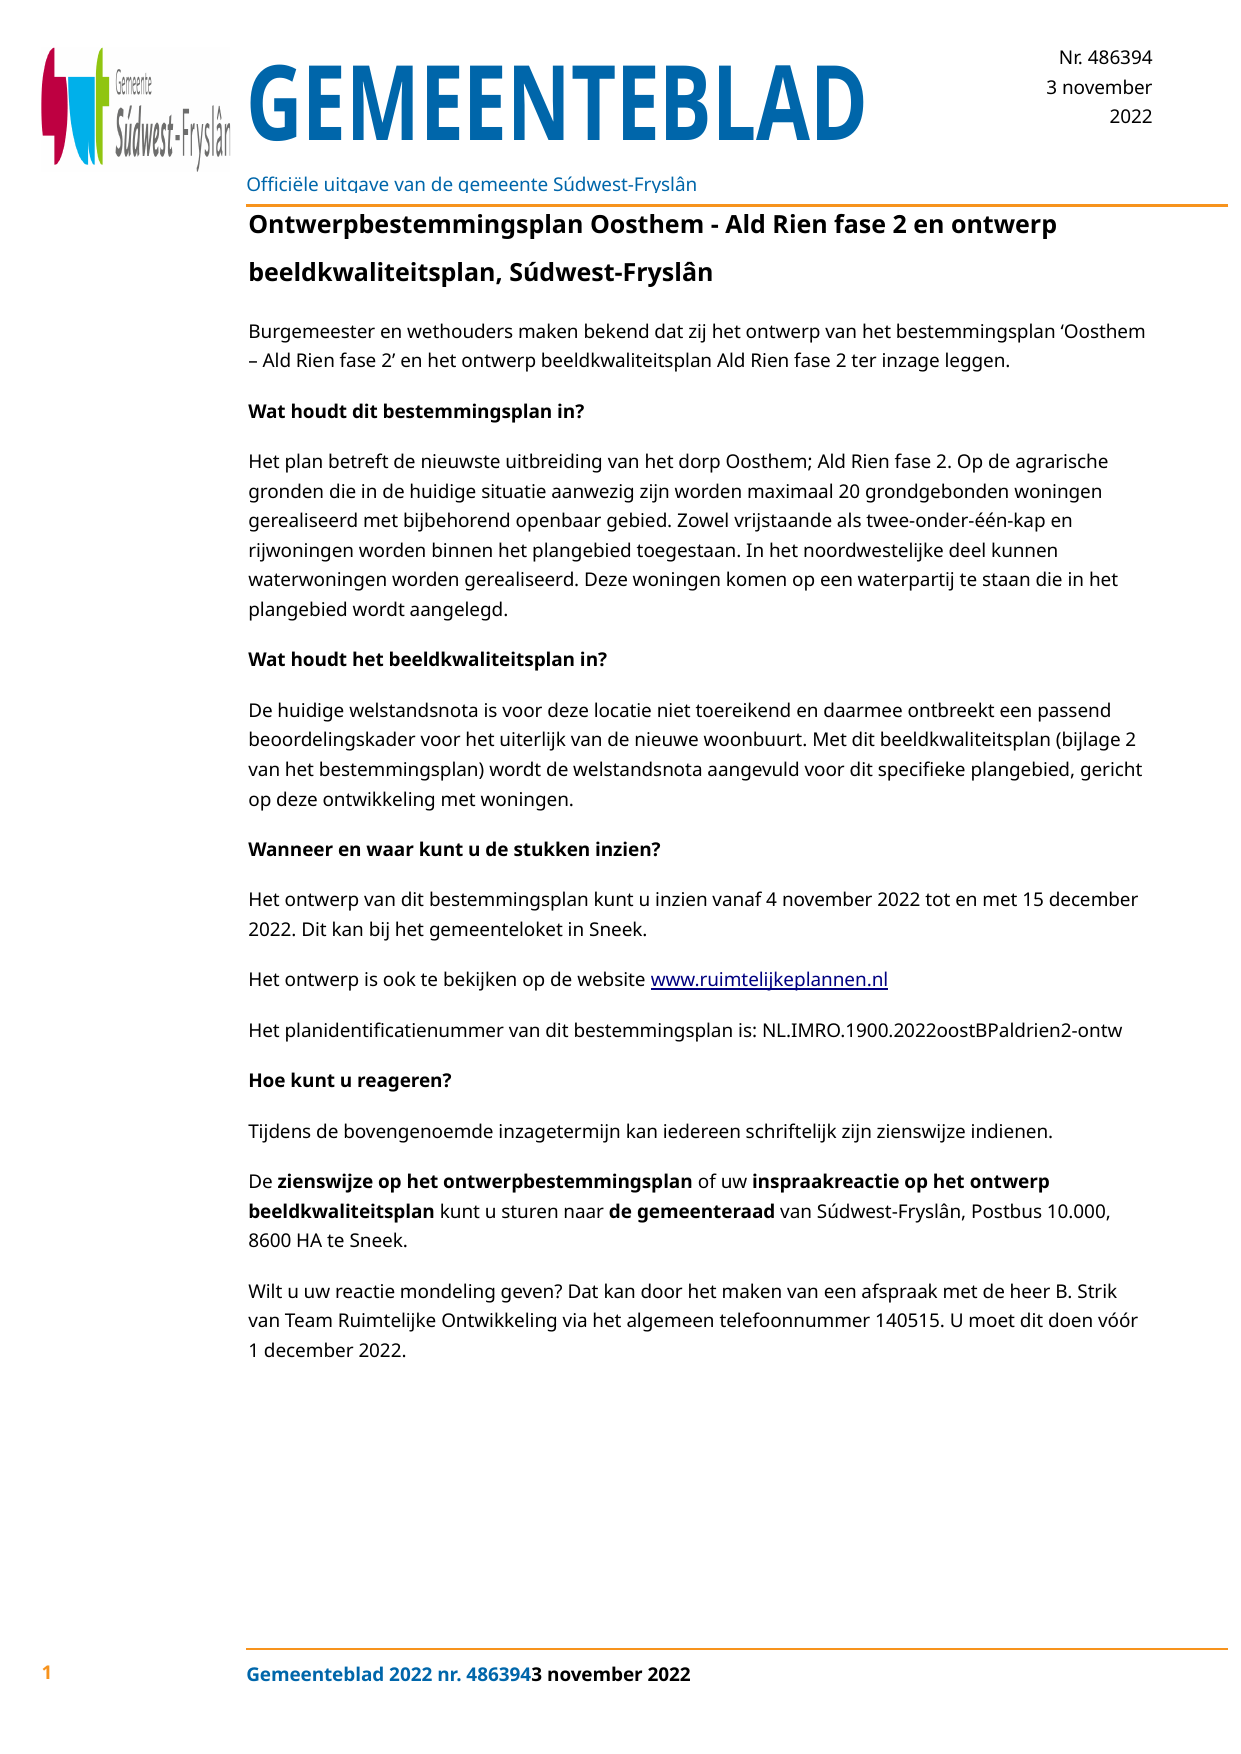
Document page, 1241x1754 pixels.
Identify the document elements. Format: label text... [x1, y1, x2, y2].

text Hoe kunt u reageren? [248, 1067, 1152, 1093]
text Tijdens de bovengenoemde inzagetermijn kan iedereen schriftelijk zijn zienswijze indienen. [248, 1118, 1152, 1144]
text Burgemeester en wethouders maken bekend dat zij het ontwerp van het bestemmingsplan ‘Oosthem – Ald Rien fase 2’ en het ontwerp beeldkwaliteitsplan Ald Rien fase 2 ter inzage leggen. [248, 318, 1152, 373]
text Het ontwerp van dit bestemmingsplan kunt u inzien vanaf 4 november 2022 tot en met 15 december 2022. Dit kan bij het gemeenteloket in Sneek. [248, 887, 1152, 942]
text Wat houdt het beeldkwaliteitsplan in? [248, 647, 1152, 672]
picture [41, 47, 231, 172]
text De huidige welstandsnota is voor deze locatie niet toereikend en daarmee ontbreekt een passend beoordelingskader voor het uiterlijk van de nieuwe woonbuurt. Met dit beeldkwaliteitsplan (bijlage 2 van het bestemmingsplan) wordt de welstandsnota aangevuld voor dit specifieke plangebied, gericht op deze ontwikkeling met woningen. [248, 697, 1152, 812]
text Het plan betreft de nieuwste uitbreiding van het dorp Oosthem; Ald Rien fase 2. Op de agrarische gronden die in de huidige situatie aanwezig zijn worden maximaal 20 grondgebonden woningen gerealiseerd met bijbehorend openbaar gebied. Zowel vrijstaande als twee-onder-één-kap en rijwoningen worden binnen het plangebied toegestaan. In het noordwestelijke deel kunnen waterwoningen worden gerealiseerd. Deze woningen komen op een waterpartij te staan die in het plangebied wordt aangelegd. [248, 448, 1152, 622]
text Wilt u uw reactie mondeling geven? Dat kan door het maken van een afspraak met de heer B. Strik van Team Ruimtelijke Ontwikkeling via het algemeen telefoonnummer 140515. U moet dit doen vóór 1 december 2022. [248, 1278, 1152, 1363]
text Het planidentificatienummer van dit bestemmingsplan is: NL.IMRO.1900.2022oostBPaldrien2-ontw [248, 1017, 1152, 1043]
text Wanneer en waar kunt u de stukken inzien? [248, 836, 1152, 862]
text Ontwerpbestemmingsplan Oosthem - Ald Rien fase 2 en ontwerp beeldkwaliteitsplan, Súdwest-Fryslân [248, 207, 1152, 288]
text Wat houdt dit bestemmingsplan in? [248, 398, 1152, 424]
text Het ontwerp is ook te bekijken op de website www.ruimtelijkeplannen.nl [248, 967, 1152, 992]
text De zienswijze op het ontwerpbestemmingsplan of uw inspraakreactie op het ontwerp beeldkwaliteitsplan kunt u sturen naar de gemeenteraad van Súdwest-Fryslân, Postbus 10.000, 8600 HA te Sneek. [248, 1168, 1152, 1253]
